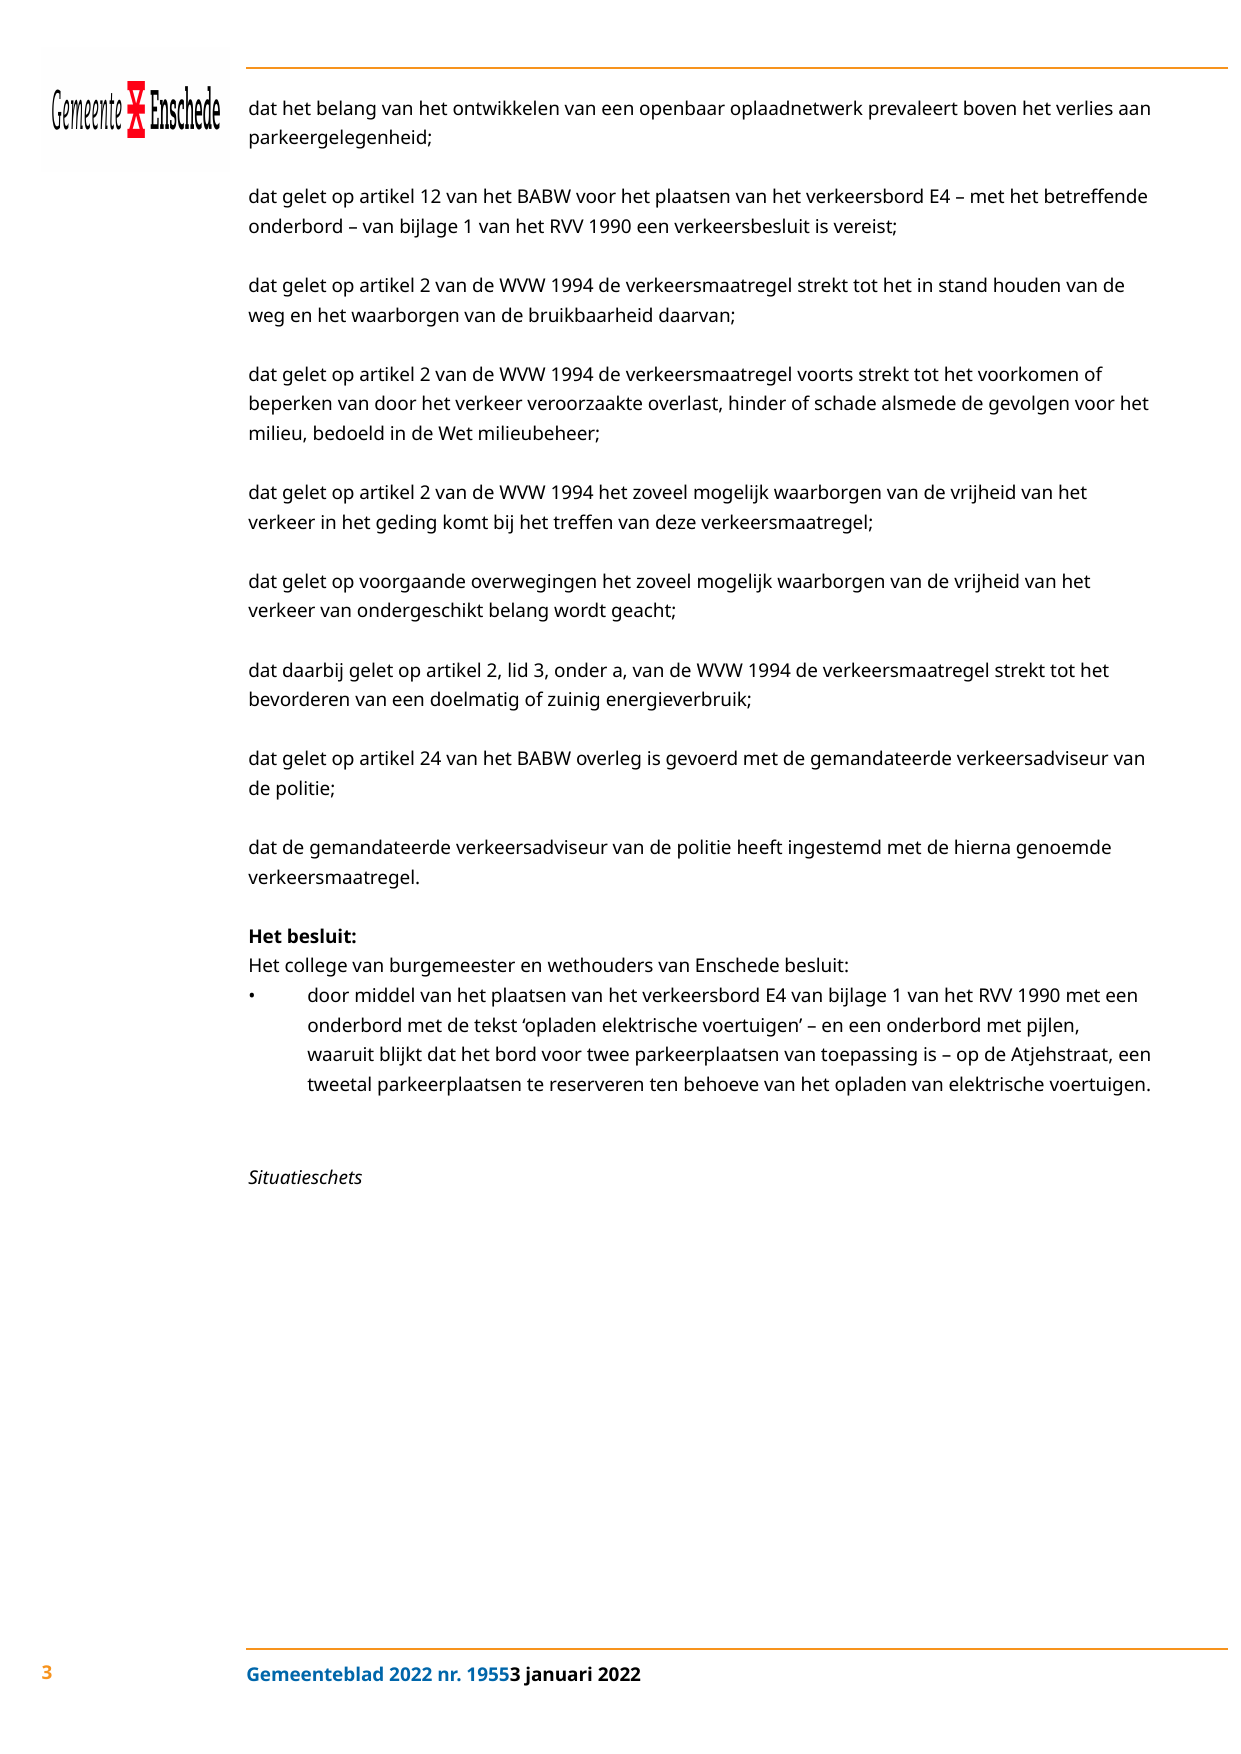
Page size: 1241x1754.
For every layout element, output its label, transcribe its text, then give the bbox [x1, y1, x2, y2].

text dat gelet op artikel 12 van het BABW voor het plaatsen van het verkeersbord E4 – met het betreffende onderbord – van bijlage 1 van het RVV 1990 een verkeersbesluit is vereist; [248, 183, 1152, 239]
text Het college van burgemeester en wethouders van Enschede besluit: [248, 953, 1152, 978]
text Het besluit: [248, 923, 1152, 949]
text dat gelet op artikel 24 van het BABW overleg is gevoerd met de gemandateerde verkeersadviseur van de politie; [248, 746, 1152, 801]
text dat gelet op voorgaande overwegingen het zoveel mogelijk waarborgen van de vrijheid van het verkeer van ondergeschikt belang wordt geacht; [248, 568, 1152, 623]
picture [41, 47, 231, 172]
text dat gelet op artikel 2 van de WVW 1994 het zoveel mogelijk waarborgen van de vrijheid van het verkeer in het geding komt bij het treffen van deze verkeersmaatregel; [248, 479, 1152, 535]
text dat gelet op artikel 2 van de WVW 1994 de verkeersmaatregel voorts strekt tot het voorkomen of beperken van door het verkeer veroorzaakte overlast, hinder of schade alsmede de gevolgen voor het milieu, bedoeld in de Wet milieubeheer; [248, 361, 1152, 446]
text dat gelet op artikel 2 van de WVW 1994 de verkeersmaatregel strekt tot het in stand houden van de weg en het waarborgen van de bruikbaarheid daarvan; [248, 272, 1152, 328]
list door middel van het plaatsen van het verkeersbord E4 van bijlage 1 van het RVV 1990 met een onderbord met de tekst ‘opladen elektrische voertuigen’ – en een onderbord met pijlen, waaruit blijkt dat het bord voor twee parkeerplaatsen van toepassing is – op de Atjehstraat, een tweetal parkeerplaatsen te reserveren ten behoeve van het opladen van elektrische voertuigen. [248, 982, 1152, 1097]
text dat het belang van het ontwikkelen van een openbaar oplaadnetwerk prevaleert boven het verlies aan parkeergelegenheid; [248, 95, 1152, 150]
text Situatieschets [248, 1164, 1152, 1190]
text dat de gemandateerde verkeersadviseur van de politie heeft ingestemd met de hierna genoemde verkeersmaatregel. [248, 834, 1152, 890]
text dat daarbij gelet op artikel 2, lid 3, onder a, van de WVW 1994 de verkeersmaatregel strekt tot het bevorderen van een doelmatig of zuinig energieverbruik; [248, 657, 1152, 712]
